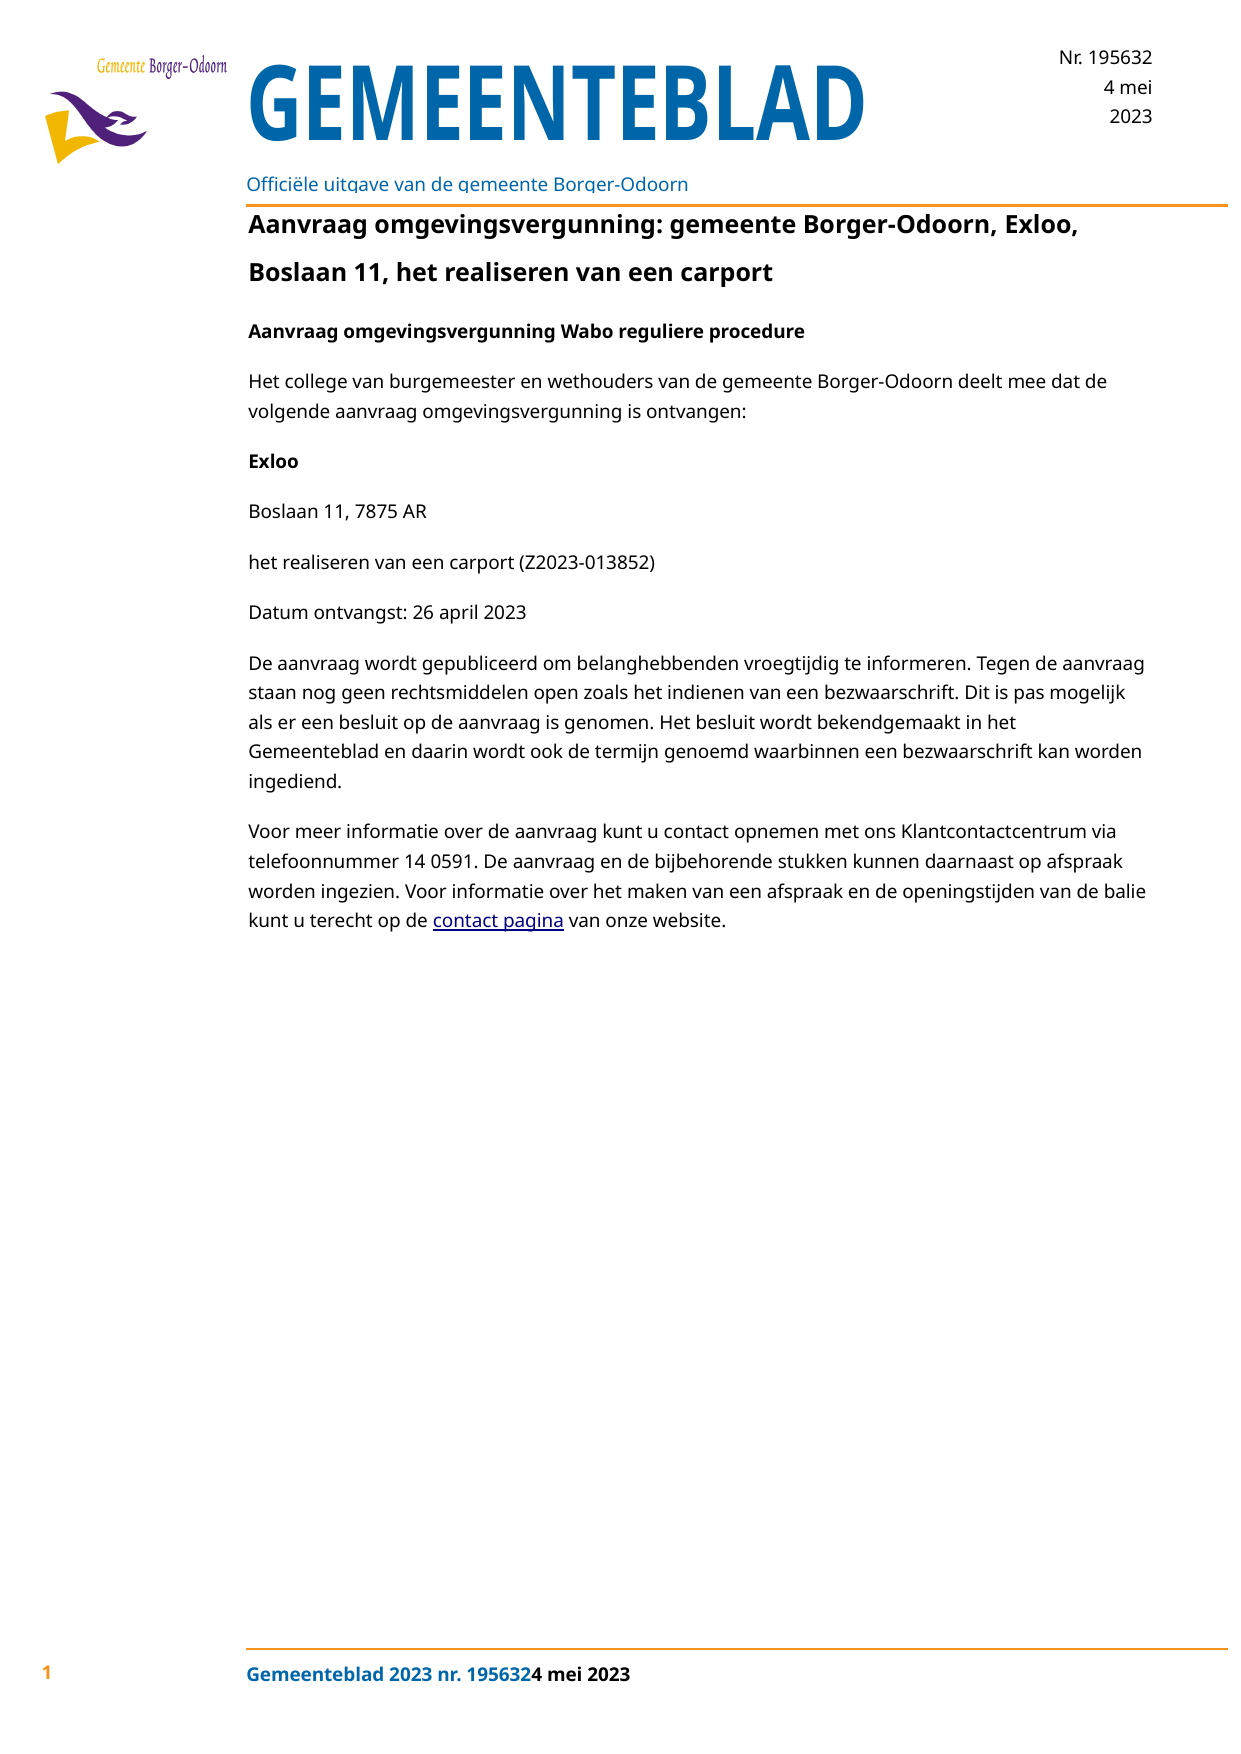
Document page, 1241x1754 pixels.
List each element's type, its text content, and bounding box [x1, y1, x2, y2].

text De aanvraag wordt gepubliceerd om belanghebbenden vroegtijdig te informeren. Tegen de aanvraag staan nog geen rechtsmiddelen open zoals het indienen van een bezwaarschrift. Dit is pas mogelijk als er een besluit op de aanvraag is genomen. Het besluit wordt bekendgemaakt in het Gemeenteblad en daarin wordt ook de termijn genoemd waarbinnen een bezwaarschrift kan worden ingediend. [248, 650, 1152, 794]
text het realiseren van een carport (Z2023-013852) [248, 549, 1152, 575]
text Datum ontvangst: 26 april 2023 [248, 599, 1152, 625]
text Exloo [248, 448, 1152, 474]
picture [41, 47, 231, 172]
text Aanvraag omgevingsvergunning Wabo reguliere procedure [248, 318, 1152, 344]
text Aanvraag omgevingsvergunning: gemeente Borger-Odoorn, Exloo, Boslaan 11, het realiseren van een carport [248, 207, 1152, 288]
text Voor meer informatie over de aanvraag kunt u contact opnemen met ons Klantcontactcentrum via telefoonnummer 14 0591. De aanvraag en de bijbehorende stukken kunnen daarnaast op afspraak worden ingezien. Voor informatie over het maken van een afspraak en de openingstijden van de balie kunt u terecht op de contact pagina van onze website. [248, 819, 1152, 933]
text Boslaan 11, 7875 AR [248, 499, 1152, 524]
text Het college van burgemeester en wethouders van de gemeente Borger-Odoorn deelt mee dat de volgende aanvraag omgevingsvergunning is ontvangen: [248, 368, 1152, 424]
